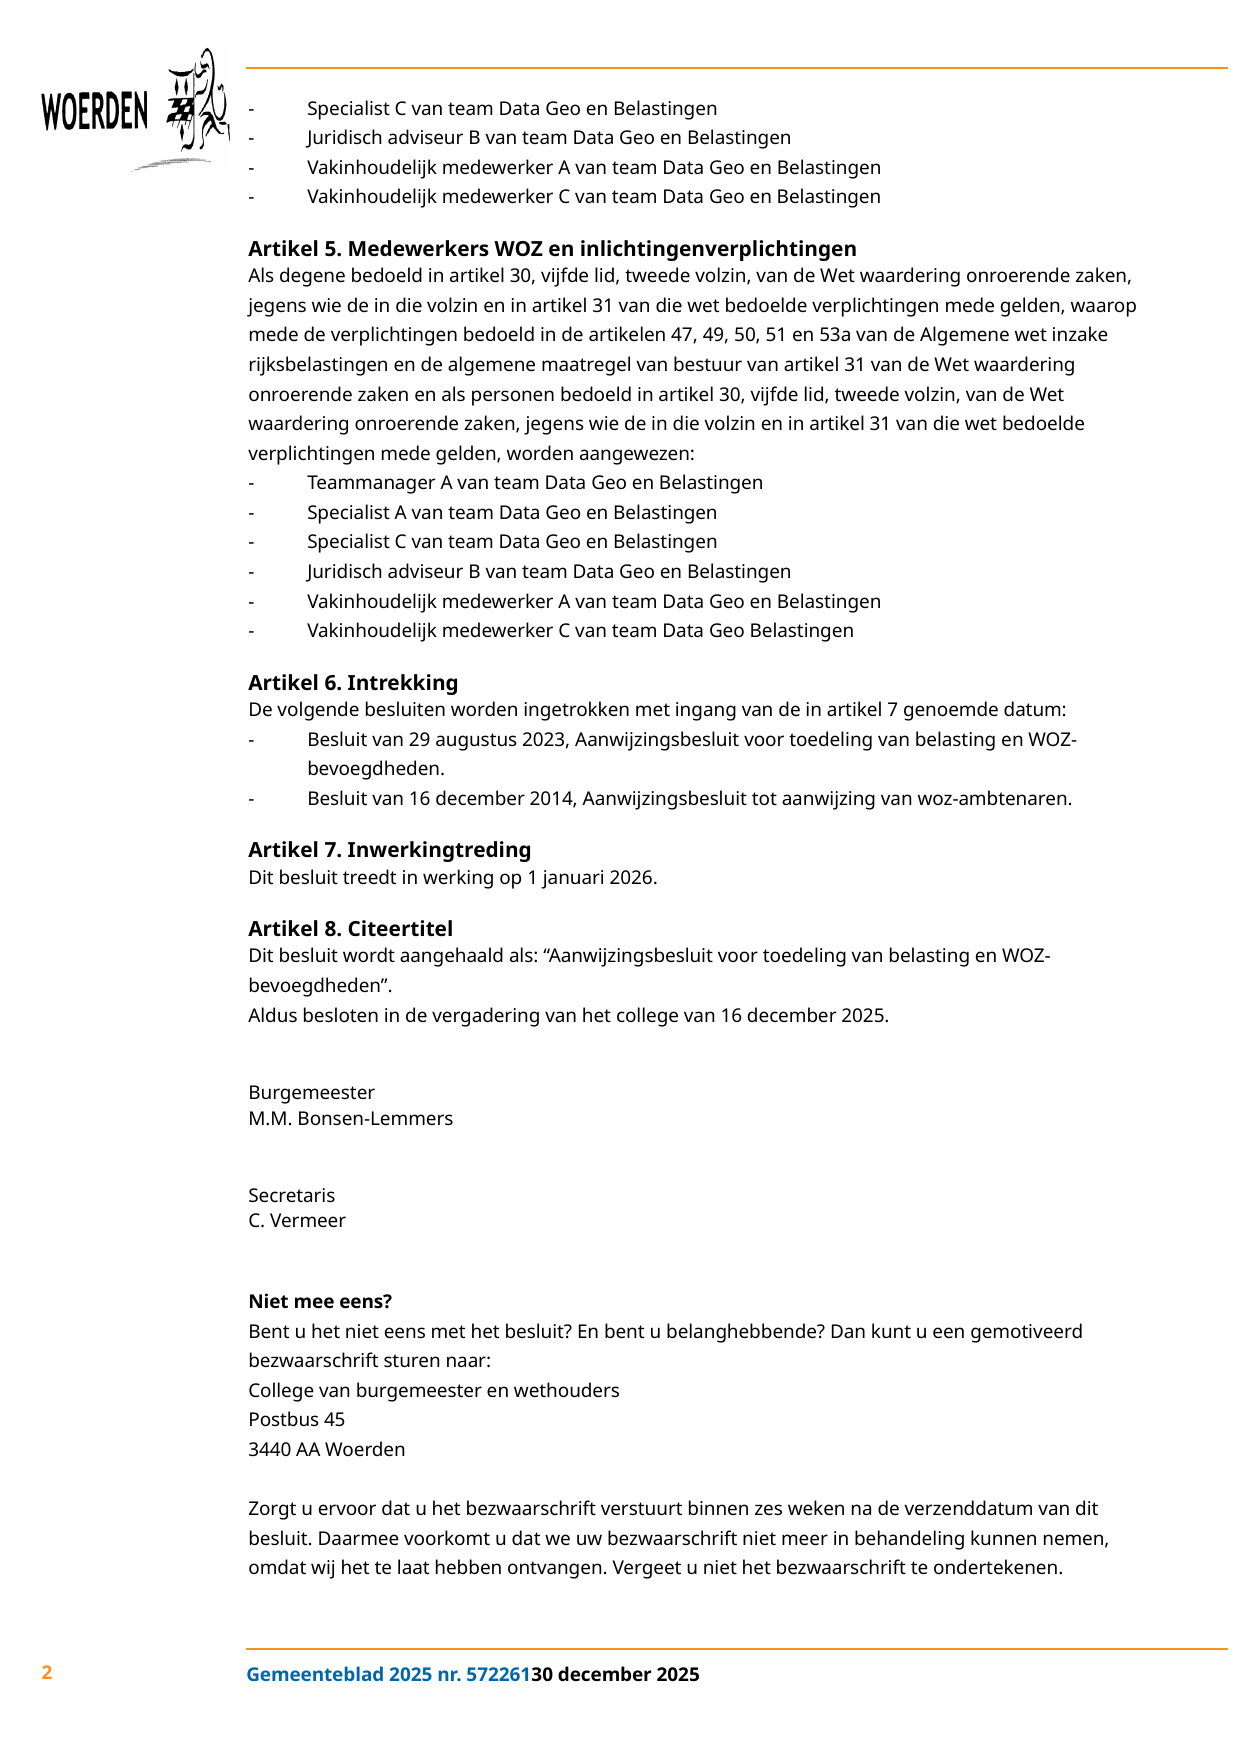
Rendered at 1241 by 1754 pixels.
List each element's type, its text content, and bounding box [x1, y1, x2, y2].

list Vakinhoudelijk medewerker A van team Data Geo en Belastingen [248, 154, 1152, 180]
text Niet mee eens? [248, 1288, 1152, 1314]
text Burgemeester [248, 1079, 1152, 1105]
text Bent u het niet eens met het besluit? En bent u belanghebbende? Dan kunt u een gemotiveerd bezwaarschrift sturen naar: [248, 1318, 1152, 1373]
text Aldus besloten in de vergadering van het college van 16 december 2025. [248, 1002, 1152, 1028]
text M.M. Bonsen-Lemmers [248, 1105, 1152, 1131]
list Specialist C van team Data Geo en Belastingen [248, 95, 1152, 121]
list Vakinhoudelijk medewerker C van team Data Geo Belastingen [248, 617, 1152, 643]
text 3440 AA Woerden [248, 1436, 1152, 1462]
text Secretaris [248, 1182, 1152, 1208]
list Teammanager A van team Data Geo en Belastingen [248, 469, 1152, 495]
list Juridisch adviseur B van team Data Geo en Belastingen [248, 558, 1152, 584]
text Artikel 8. Citeertitel [248, 914, 1152, 943]
text College van burgemeester en wethouders [248, 1377, 1152, 1403]
text Artikel 5. Medewerkers WOZ en inlichtingenverplichtingen [248, 234, 1152, 262]
picture [41, 47, 231, 172]
list Juridisch adviseur B van team Data Geo en Belastingen [248, 124, 1152, 150]
list Specialist A van team Data Geo en Belastingen [248, 499, 1152, 525]
list Vakinhoudelijk medewerker A van team Data Geo en Belastingen [248, 588, 1152, 613]
text Dit besluit treedt in werking op 1 januari 2026. [248, 864, 1152, 889]
list Specialist C van team Data Geo en Belastingen [248, 529, 1152, 554]
text Zorgt u ervoor dat u het bezwaarschrift verstuurt binnen zes weken na de verzenddatum van dit besluit. Daarmee voorkomt u dat we uw bezwaarschrift niet meer in behandeling kunnen nemen, omdat wij het te laat hebben ontvangen. Vergeet u niet het bezwaarschrift te ondertekenen. [248, 1495, 1152, 1580]
list Besluit van 16 december 2014, Aanwijzingsbesluit tot aanwijzing van woz-ambtenaren. [248, 785, 1152, 811]
text Artikel 7. Inwerkingtreding [248, 835, 1152, 864]
list Besluit van 29 augustus 2023, Aanwijzingsbesluit voor toedeling van belasting en WOZ-bevoegdheden. [248, 726, 1152, 781]
text Artikel 6. Intrekking [248, 668, 1152, 696]
list Vakinhoudelijk medewerker C van team Data Geo en Belastingen [248, 183, 1152, 209]
text C. Vermeer [248, 1208, 1152, 1233]
text Dit besluit wordt aangehaald als: “Aanwijzingsbesluit voor toedeling van belasting en WOZ-bevoegdheden”. [248, 943, 1152, 998]
text Postbus 45 [248, 1407, 1152, 1432]
text De volgende besluiten worden ingetrokken met ingang van de in artikel 7 genoemde datum: [248, 696, 1152, 722]
text Als degene bedoeld in artikel 30, vijfde lid, tweede volzin, van de Wet waardering onroerende zaken, jegens wie de in die volzin en in artikel 31 van die wet bedoelde verplichtingen mede gelden, waarop mede de verplichtingen bedoeld in de artikelen 47, 49, 50, 51 en 53a van de Algemene wet inzake rijksbelastingen en de algemene maatregel van bestuur van artikel 31 van de Wet waardering onroerende zaken en als personen bedoeld in artikel 30, vijfde lid, tweede volzin, van de Wet waardering onroerende zaken, jegens wie de in die volzin en in artikel 31 van die wet bedoelde verplichtingen mede gelden, worden aangewezen: [248, 262, 1152, 466]
